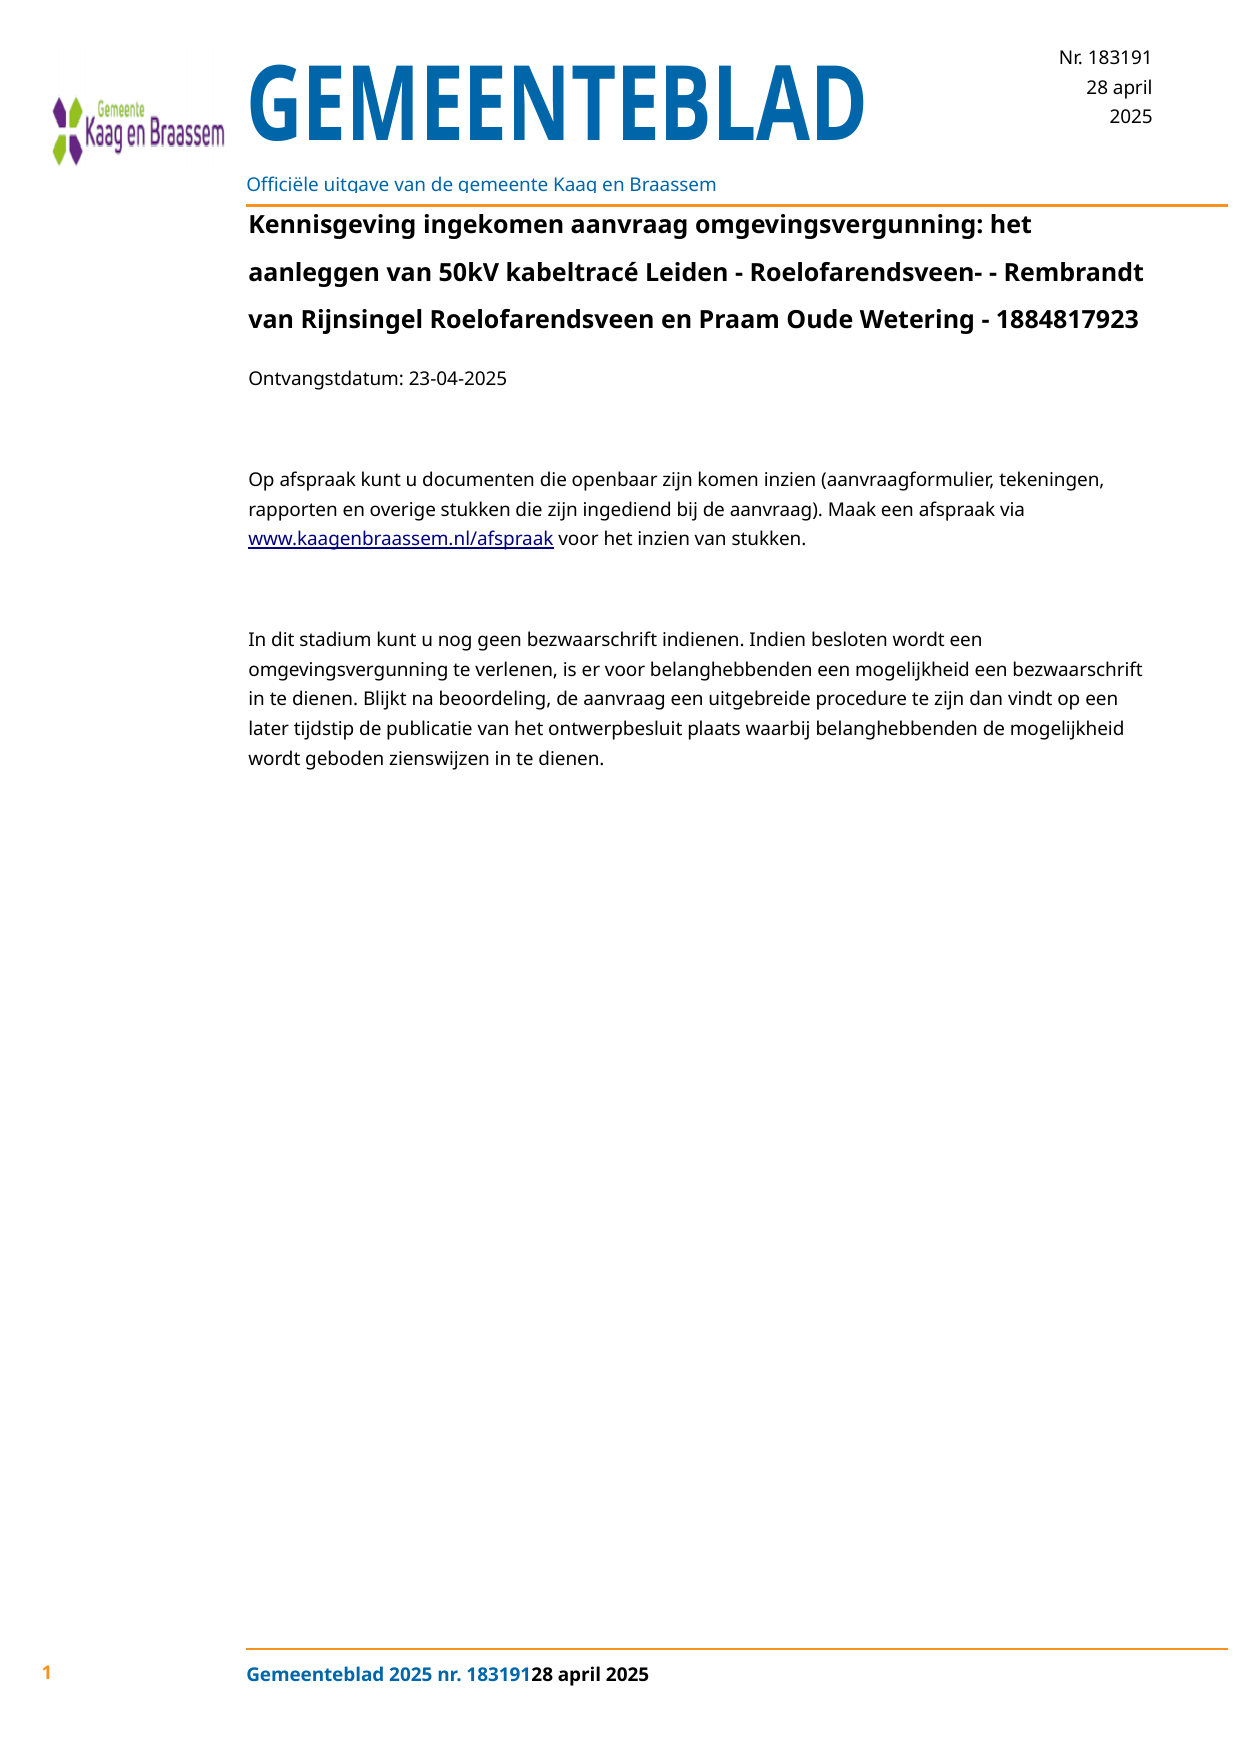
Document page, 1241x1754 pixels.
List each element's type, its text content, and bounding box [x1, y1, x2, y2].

picture [41, 47, 231, 172]
text Kennisgeving ingekomen aanvraag omgevingsvergunning: het aanleggen van 50kV kabeltracé Leiden - Roelofarendsveen- - Rembrandt van Rijnsingel Roelofarendsveen en Praam Oude Wetering - 1884817923 [248, 207, 1152, 336]
text In dit stadium kunt u nog geen bezwaarschrift indienen. Indien besloten wordt een omgevingsvergunning te verlenen, is er voor belanghebbenden een mogelijkheid een bezwaarschrift in te dienen. Blijkt na beoordeling, de aanvraag een uitgebreide procedure te zijn dan vindt op een later tijdstip de publicatie van het ontwerpbesluit plaats waarbij belanghebbenden de mogelijkheid wordt geboden zienswijzen in te dienen. [248, 626, 1152, 770]
text Ontvangstdatum: 23-04-2025 [248, 366, 1152, 391]
text Op afspraak kunt u documenten die openbaar zijn komen inzien (aanvraagformulier, tekeningen, rapporten en overige stukken die zijn ingediend bij de aanvraag). Maak een afspraak via www.kaagenbraassem.nl/afspraak voor het inzien van stukken. [248, 466, 1152, 551]
